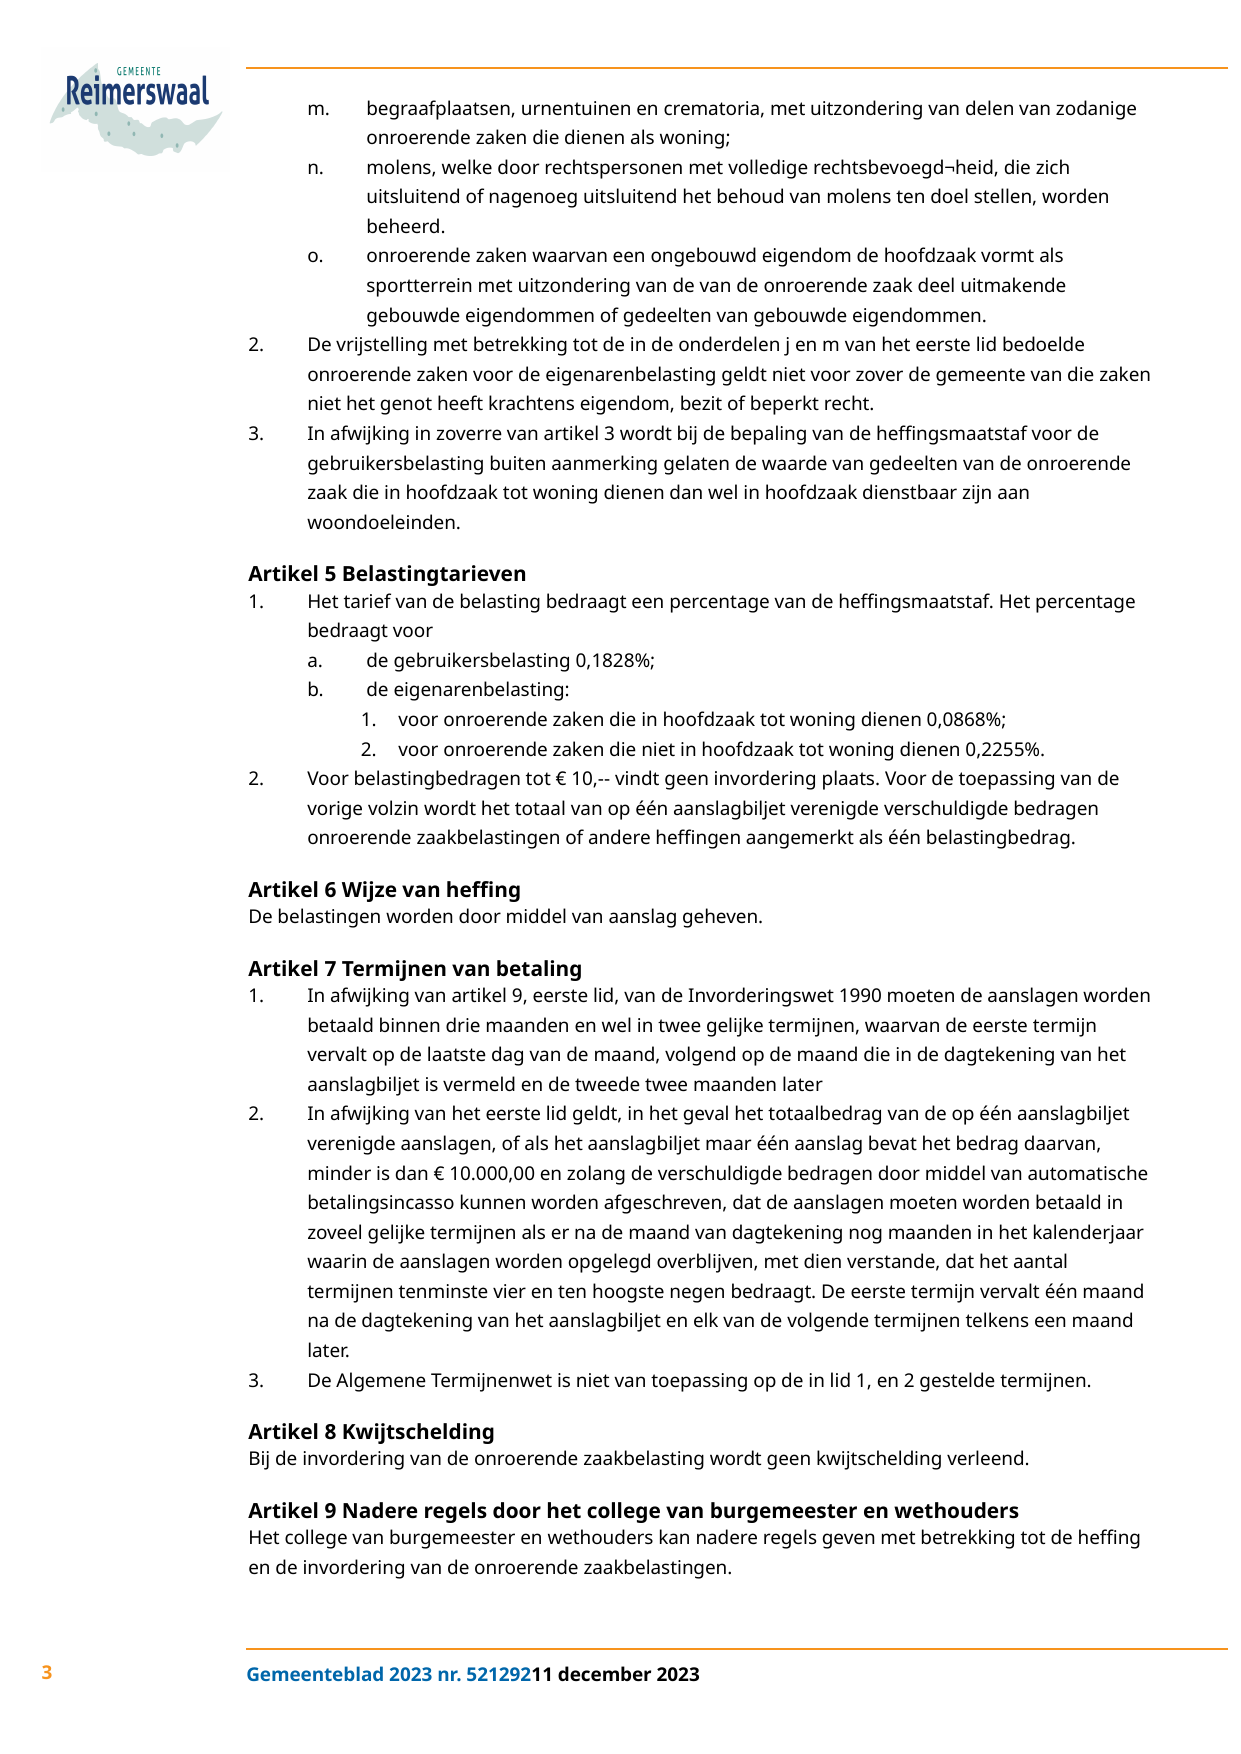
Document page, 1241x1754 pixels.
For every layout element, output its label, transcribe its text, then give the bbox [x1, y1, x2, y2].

text Bij de invordering van de onroerende zaakbelasting wordt geen kwijtschelding verleend. [248, 1446, 1152, 1471]
list In afwijking van artikel 9, eerste lid, van de Invorderingswet 1990 moeten de aanslagen worden betaald binnen drie maanden en wel in twee gelijke termijnen, waarvan de eerste termijn vervalt op de laatste dag van de maand, volgend op de maand die in de dagtekening van het aanslagbiljet is vermeld en de tweede twee maanden later [248, 982, 1152, 1097]
text De belastingen worden door middel van aanslag geheven. [248, 903, 1152, 929]
list de eigenarenbelasting: [307, 677, 1152, 702]
list voor onroerende zaken die in hoofdzaak tot woning dienen 0,0868%; [361, 706, 1152, 732]
picture [41, 47, 231, 172]
list Het tarief van de belasting bedraagt een percentage van de heffingsmaatstaf. Het percentage bedraagt voor [248, 588, 1152, 643]
list Voor belastingbedragen tot € 10,-- vindt geen invordering plaats. Voor de toepassing van de vorige volzin wordt het totaal van op één aanslagbiljet verenigde verschuldigde bedragen onroerende zaakbelastingen of andere heffingen aangemerkt als één belastingbedrag. [248, 765, 1152, 850]
text Artikel 9 Nadere regels door het college van burgemeester en wethouders [248, 1496, 1152, 1524]
list molens, welke door rechtspersonen met volledige rechtsbevoegd¬heid, die zich uitsluitend of nagenoeg uitsluitend het behoud van molens ten doel stellen, worden beheerd. [307, 154, 1152, 239]
list In afwijking in zoverre van artikel 3 wordt bij de bepaling van de heffingsmaatstaf voor de gebruikersbelasting buiten aanmerking gelaten de waarde van gedeelten van de onroerende zaak die in hoofdzaak tot woning dienen dan wel in hoofdzaak dienstbaar zijn aan woondoeleinden. [248, 420, 1152, 535]
text Het college van burgemeester en wethouders kan nadere regels geven met betrekking tot de heffing en de invordering van de onroerende zaakbelastingen. [248, 1524, 1152, 1580]
text Artikel 6 Wijze van heffing [248, 875, 1152, 903]
list begraafplaatsen, urnentuinen en crematoria, met uitzondering van delen van zodanige onroerende zaken die dienen als woning; [307, 95, 1152, 150]
text Artikel 8 Kwijtschelding [248, 1417, 1152, 1446]
list De Algemene Termijnenwet is niet van toepassing op de in lid 1, en 2 gestelde termijnen. [248, 1367, 1152, 1392]
list onroerende zaken waarvan een ongebouwd eigendom de hoofdzaak vormt als sportterrein met uitzondering van de van de onroerende zaak deel uitmakende gebouwde eigendommen of gedeelten van gebouwde eigendommen. [307, 243, 1152, 328]
list In afwijking van het eerste lid geldt, in het geval het totaalbedrag van de op één aanslagbiljet verenigde aanslagen, of als het aanslagbiljet maar één aanslag bevat het bedrag daarvan, minder is dan € 10.000,00 en zolang de verschuldigde bedragen door middel van automatische betalingsincasso kunnen worden afgeschreven, dat de aanslagen moeten worden betaald in zoveel gelijke termijnen als er na de maand van dagtekening nog maanden in het kalenderjaar waarin de aanslagen worden opgelegd overblijven, met dien verstande, dat het aantal termijnen tenminste vier en ten hoogste negen bedraagt. De eerste termijn vervalt één maand na de dagtekening van het aanslagbiljet en elk van de volgende termijnen telkens een maand later. [248, 1101, 1152, 1363]
list de gebruikersbelasting 0,1828%; [307, 647, 1152, 673]
text Artikel 7 Termijnen van betaling [248, 954, 1152, 982]
text Artikel 5 Belastingtarieven [248, 559, 1152, 588]
list De vrijstelling met betrekking tot de in de onderdelen j en m van het eerste lid bedoelde onroerende zaken voor de eigenarenbelasting geldt niet voor zover de gemeente van die zaken niet het genot heeft krachtens eigendom, bezit of beperkt recht. [248, 331, 1152, 416]
list voor onroerende zaken die niet in hoofdzaak tot woning dienen 0,2255%. [361, 736, 1152, 761]
